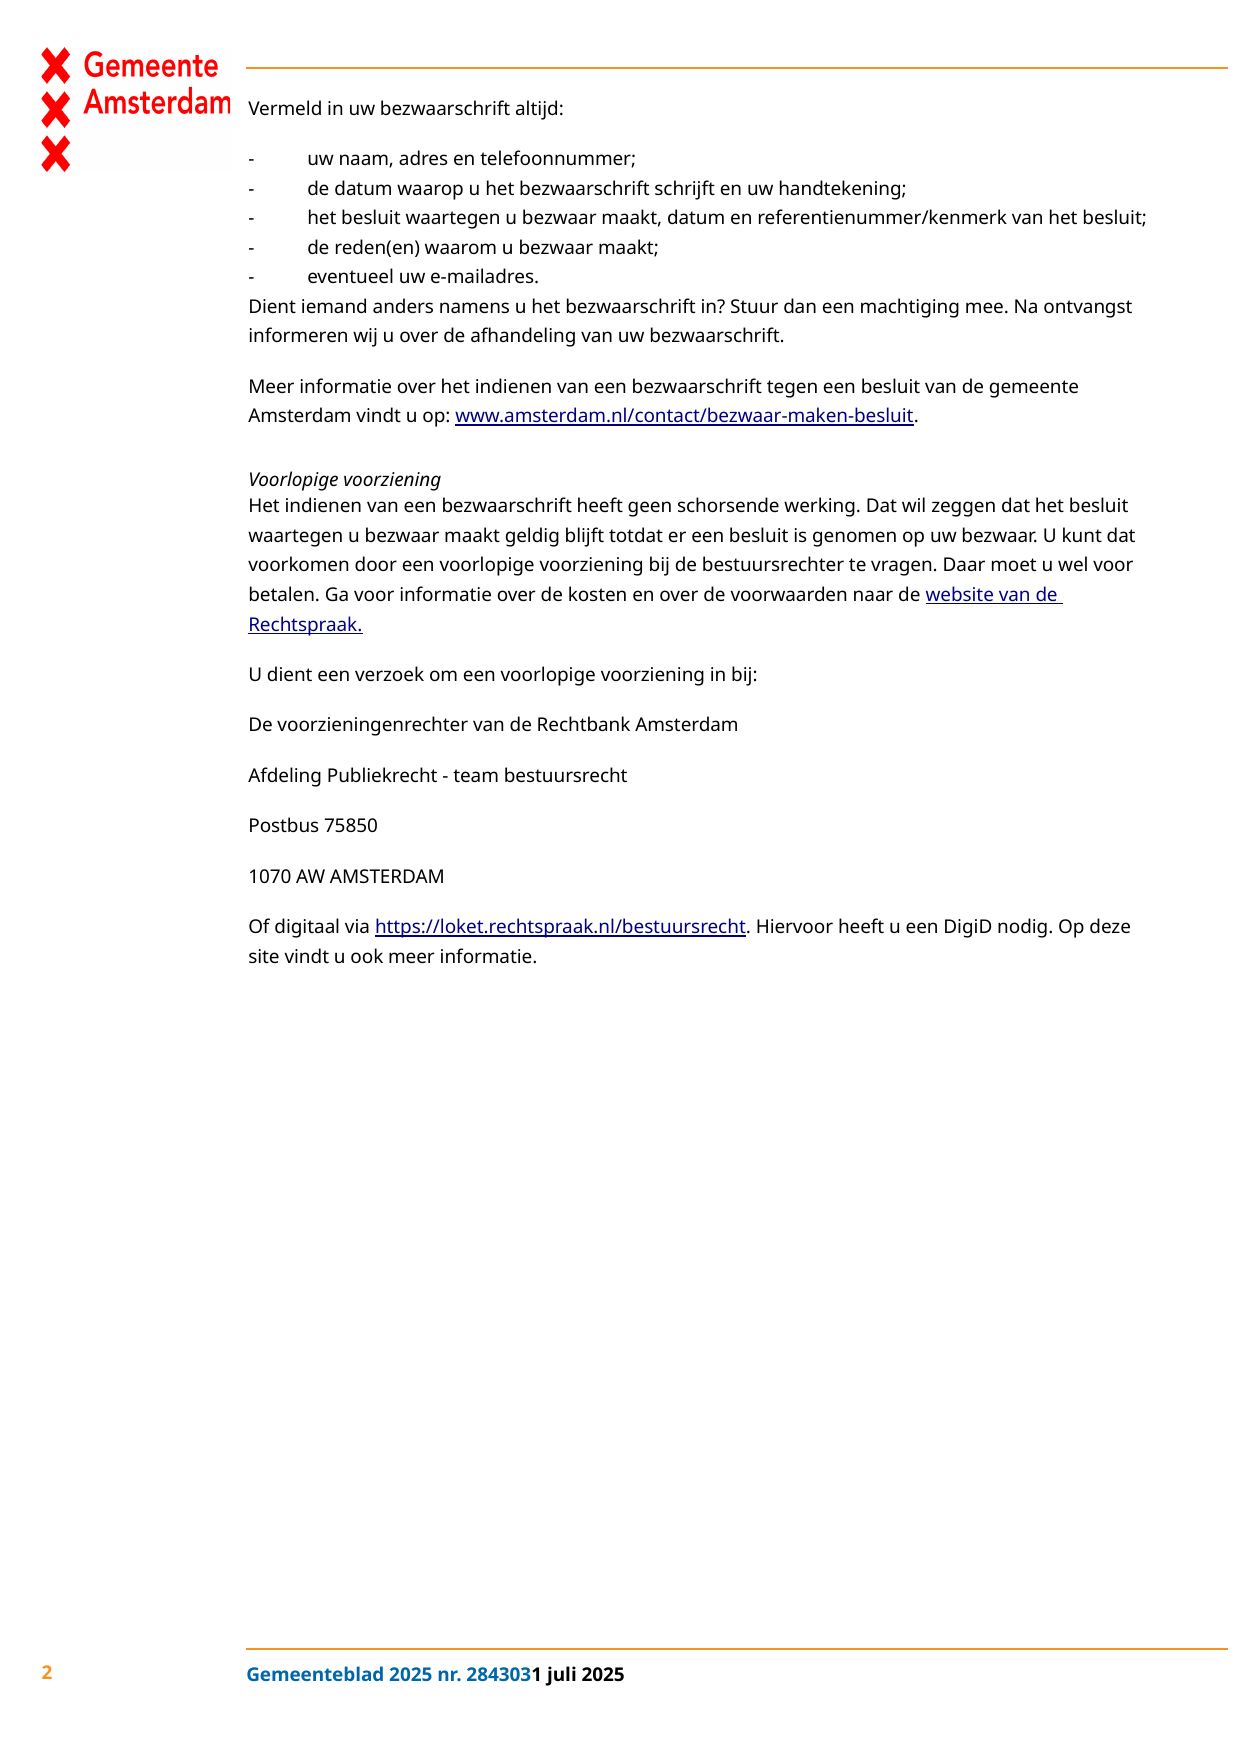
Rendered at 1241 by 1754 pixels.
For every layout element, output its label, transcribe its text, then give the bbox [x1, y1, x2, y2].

text Meer informatie over het indienen van een bezwaarschrift tegen een besluit van de gemeente Amsterdam vindt u op: www.amsterdam.nl/contact/bezwaar-maken-besluit. [248, 373, 1152, 428]
list de datum waarop u het bezwaarschrift schrijft en uw handtekening; [248, 175, 1152, 201]
list eventueel uw e-mailadres. [248, 263, 1152, 289]
text Of digitaal via https://loket.rechtspraak.nl/bestuursrecht. Hiervoor heeft u een DigiD nodig. Op deze site vindt u ook meer informatie. [248, 913, 1152, 968]
list uw naam, adres en telefoonnummer; [248, 145, 1152, 171]
list de reden(en) waarom u bezwaar maakt; [248, 234, 1152, 260]
text Dient iemand anders namens u het bezwaarschrift in? Stuur dan een machtiging mee. Na ontvangst informeren wij u over de afhandeling van uw bezwaarschrift. [248, 293, 1152, 348]
text Het indienen van een bezwaarschrift heeft geen schorsende werking. Dat wil zeggen dat het besluit waartegen u bezwaar maakt geldig blijft totdat er een besluit is genomen op uw bezwaar. U kunt dat voorkomen door een voorlopige voorziening bij de bestuursrechter te vragen. Daar moet u wel voor betalen. Ga voor informatie over de kosten en over de voorwaarden naar de website van de Rechtspraak. [248, 492, 1152, 636]
picture [41, 47, 231, 172]
text Postbus 75850 [248, 812, 1152, 838]
text Voorlopige voorziening [248, 467, 1152, 492]
text U dient een verzoek om een voorlopige voorziening in bij: [248, 661, 1152, 687]
text Vermeld in uw bezwaarschrift altijd: [248, 95, 1152, 121]
text 1070 AW AMSTERDAM [248, 863, 1152, 888]
text De voorzieningenrechter van de Rechtbank Amsterdam [248, 712, 1152, 737]
list het besluit waartegen u bezwaar maakt, datum en referentienummer/kenmerk van het besluit; [248, 204, 1152, 230]
text Afdeling Publiekrecht - team bestuursrecht [248, 762, 1152, 788]
